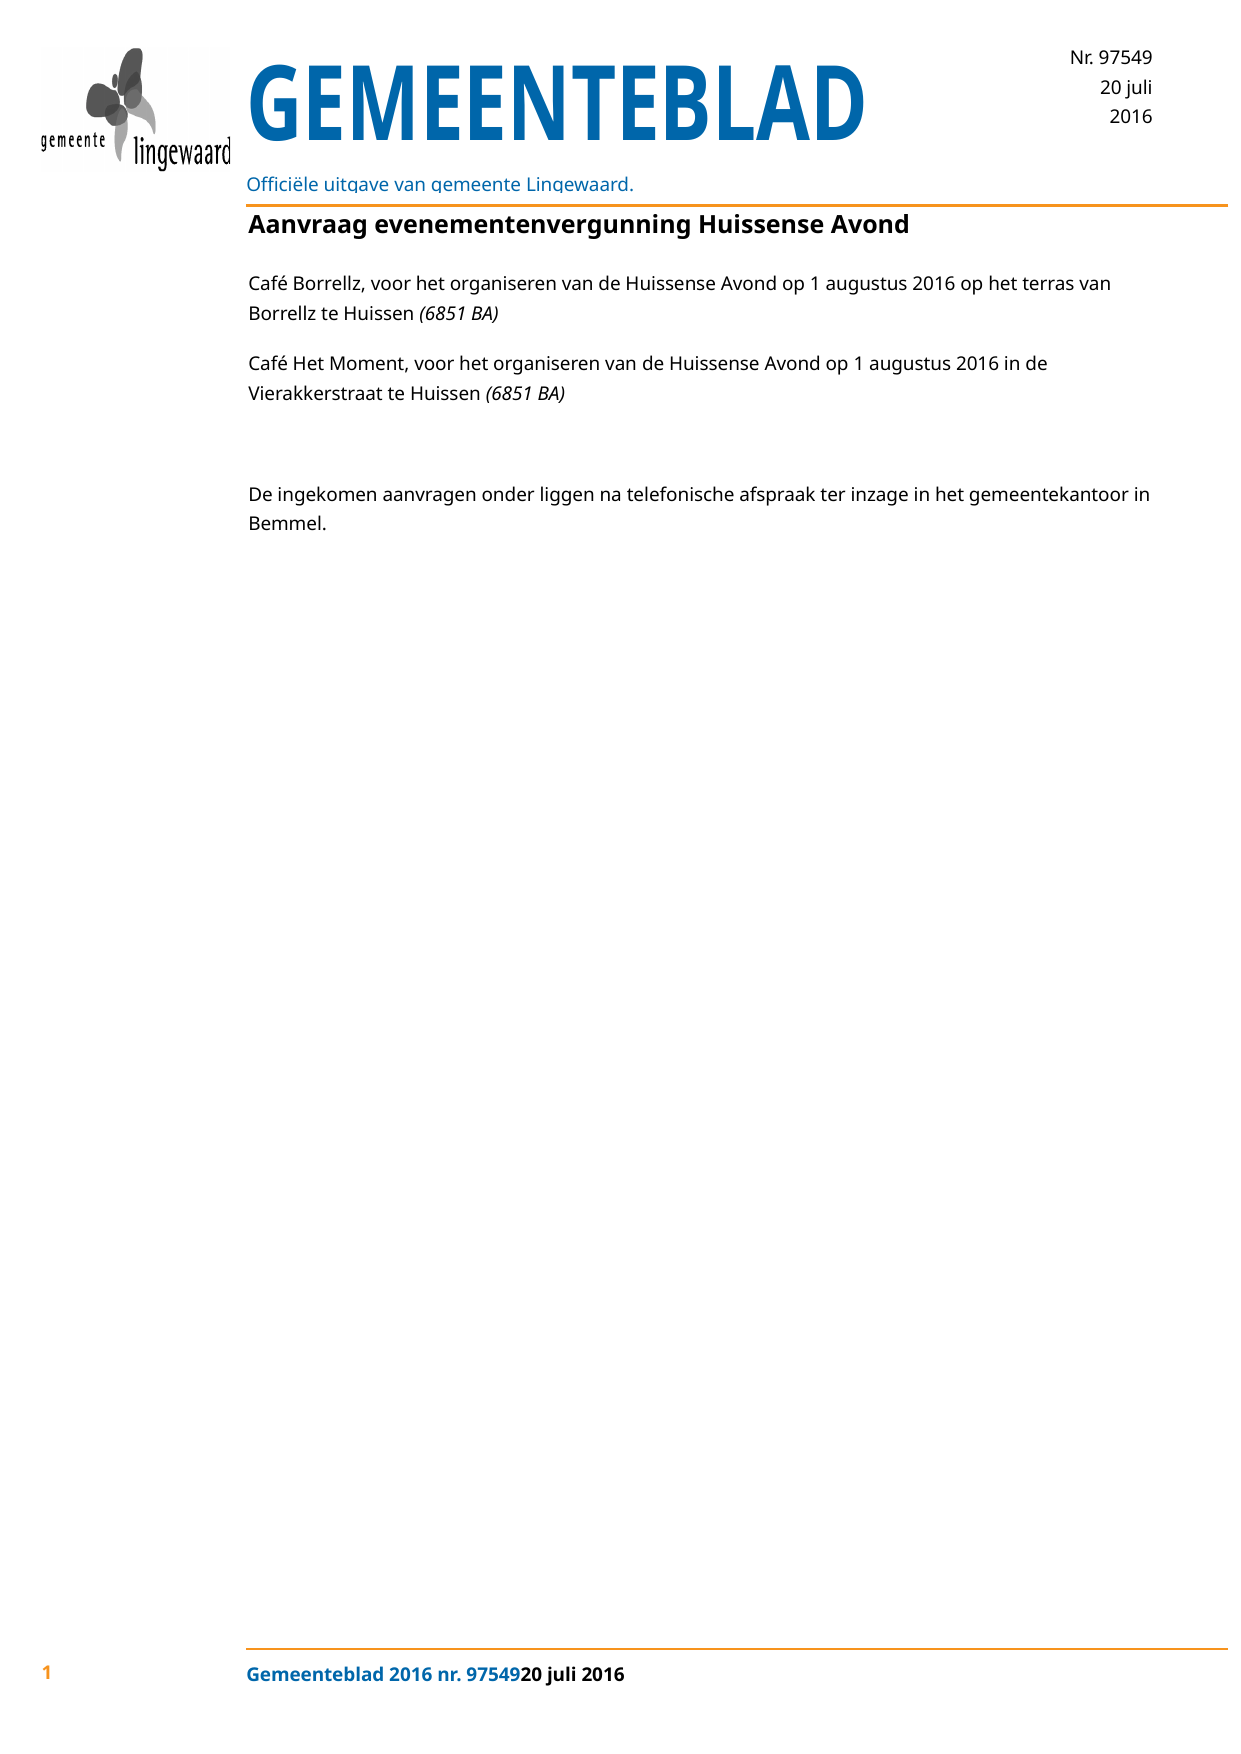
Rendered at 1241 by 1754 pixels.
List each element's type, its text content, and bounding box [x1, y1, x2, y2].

picture [41, 47, 231, 172]
text Café Het Moment, voor het organiseren van de Huissense Avond op 1 augustus 2016 in de Vierakkerstraat te Huissen (6851 BA) [248, 350, 1152, 406]
text Café Borrellz, voor het organiseren van de Huissense Avond op 1 augustus 2016 op het terras van Borrellz te Huissen (6851 BA) [248, 270, 1152, 326]
text Aanvraag evenementenvergunning Huissense Avond [248, 207, 1152, 241]
text De ingekomen aanvragen onder liggen na telefonische afspraak ter inzage in het gemeentekantoor in Bemmel. [248, 481, 1152, 536]
